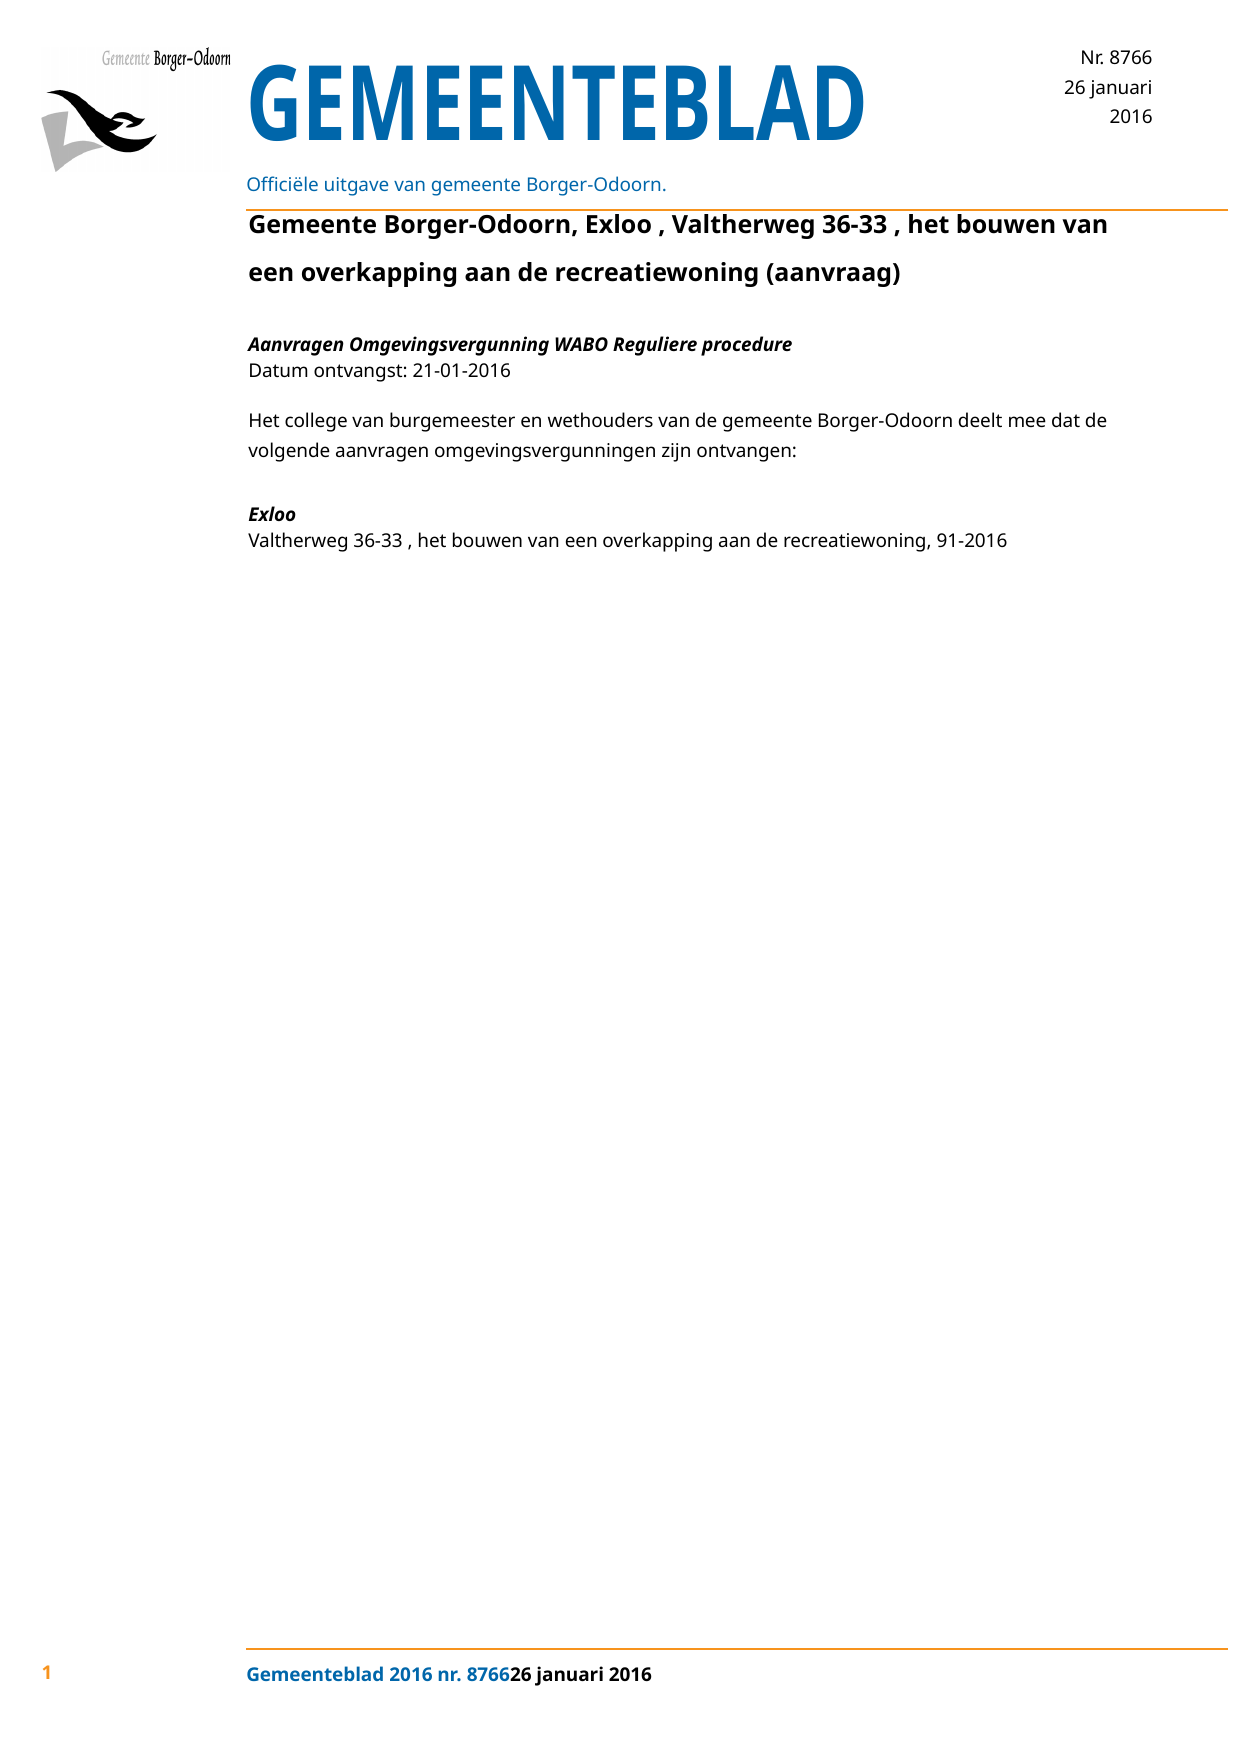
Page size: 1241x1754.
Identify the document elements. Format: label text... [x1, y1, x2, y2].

text Gemeente Borger-Odoorn, Exloo , Valtherweg 36-33 , het bouwen van een overkapping aan de recreatiewoning (aanvraag) [248, 211, 1152, 288]
text Datum ontvangst: 21-01-2016 [248, 357, 1152, 383]
text Het college van burgemeester en wethouders van de gemeente Borger-Odoorn deelt mee dat de volgende aanvragen omgevingsvergunningen zijn ontvangen: [248, 408, 1152, 463]
text Exloo [248, 501, 1152, 527]
text Valtherweg 36-33 , het bouwen van een overkapping aan de recreatiewoning, 91-2016 [248, 527, 1152, 553]
text Aanvragen Omgevingsvergunning WABO Reguliere procedure [248, 331, 1152, 357]
picture [41, 47, 231, 172]
